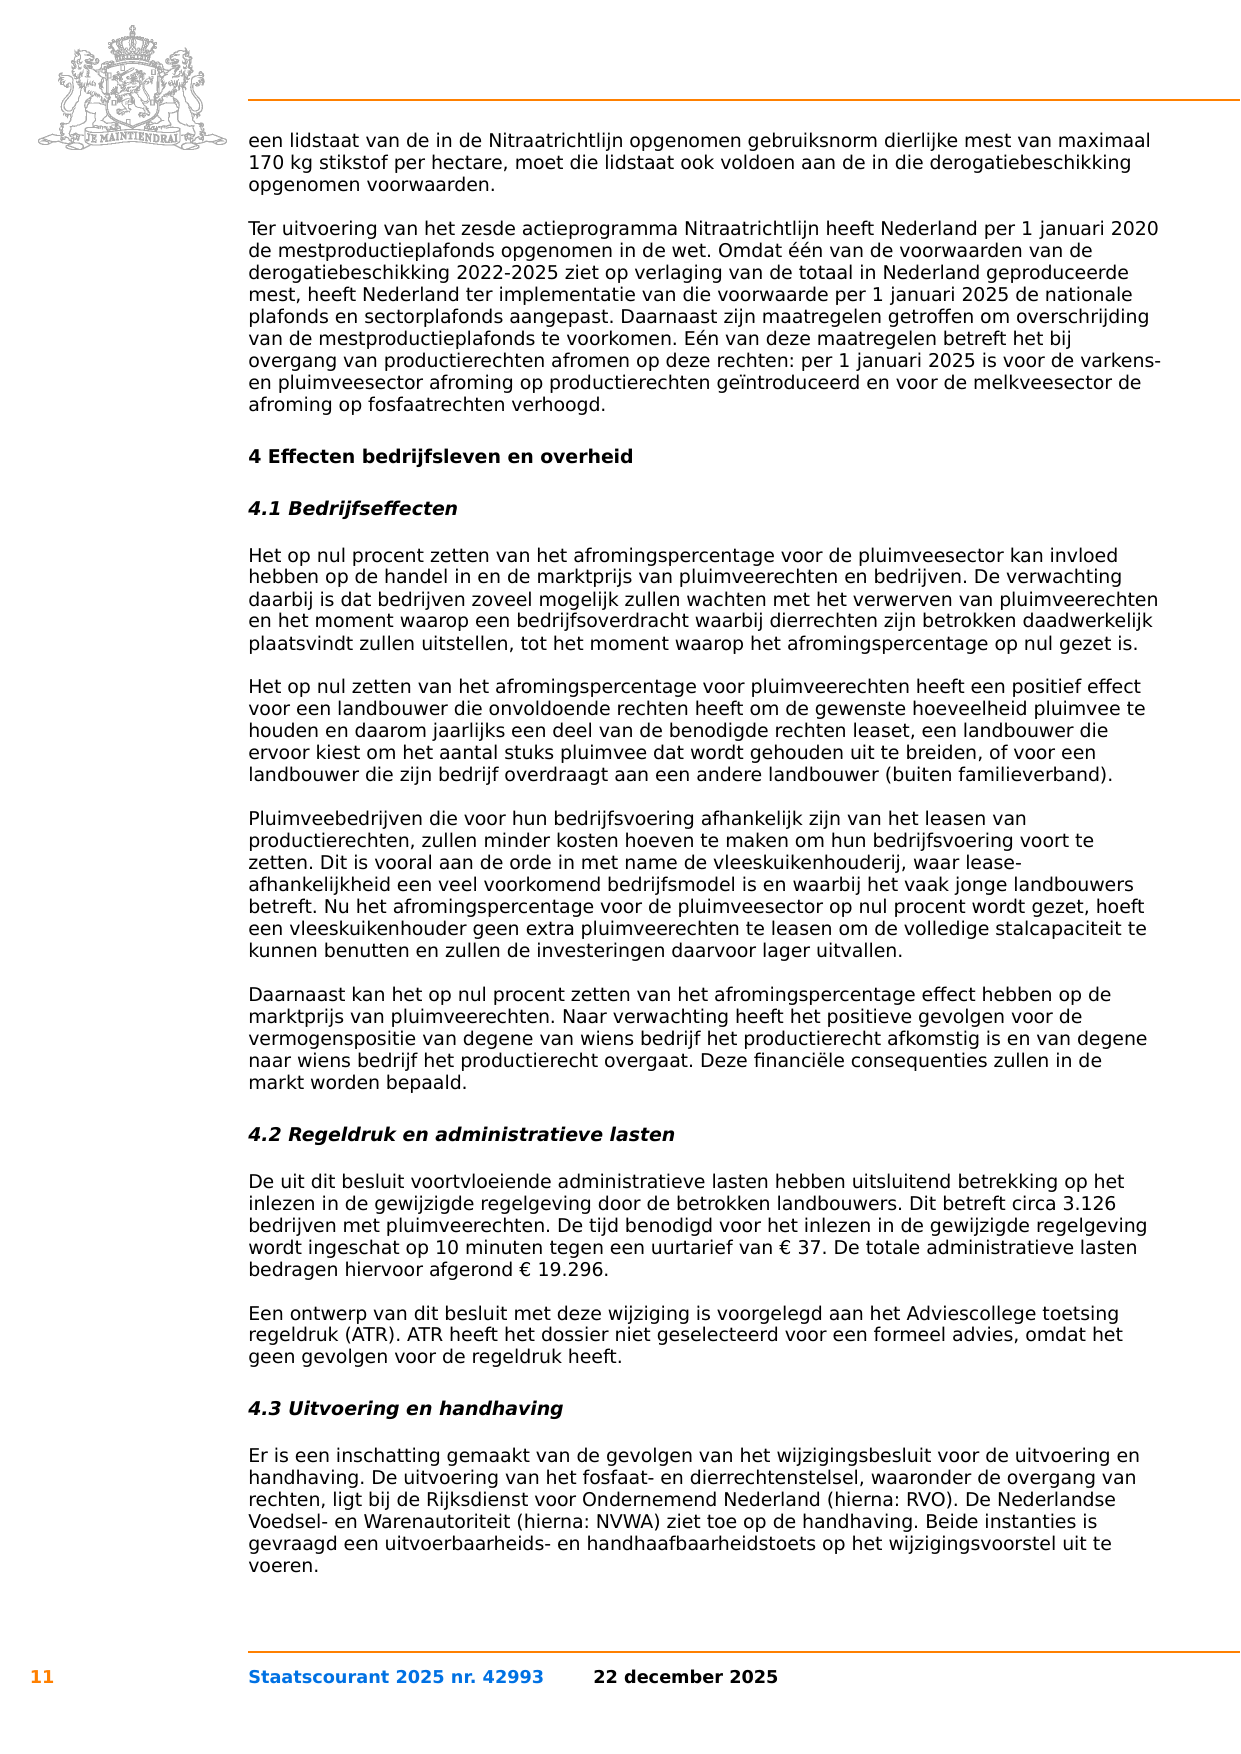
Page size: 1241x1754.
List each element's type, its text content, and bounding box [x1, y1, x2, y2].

text Het op nul procent zetten van het afromingspercentage voor de pluimveesector kan invloed hebben op de handel in en de marktprijs van pluimveerechten en bedrijven. De verwachting daarbij is dat bedrijven zoveel mogelijk zullen wachten met het verwerven van pluimveerechten en het moment waarop een bedrijfsoverdracht waarbij dierrechten zijn betrokken daadwerkelijk plaatsvindt zullen uitstellen, tot het moment waarop het afromingspercentage op nul gezet is. [248, 544, 1163, 654]
text Ter uitvoering van het zesde actieprogramma Nitraatrichtlijn heeft Nederland per 1 januari 2020 de mestproductieplafonds opgenomen in de wet. Omdat één van de voorwaarden van de derogatiebeschikking 2022-2025 ziet op verlaging van de totaal in Nederland geproduceerde mest, heeft Nederland ter implementatie van die voorwaarde per 1 januari 2025 de nationale plafonds en sectorplafonds aangepast. Daarnaast zijn maatregelen getroffen om overschrijding van de mestproductieplafonds te voorkomen. Eén van deze maatregelen betreft het bij overgang van productierechten afromen op deze rechten: per 1 januari 2025 is voor de varkens- en pluimveesector afroming op productierechten geïntroduceerd en voor de melkveesector de afroming op fosfaatrechten verhoogd. [248, 218, 1163, 416]
text Een ontwerp van dit besluit met deze wijziging is voorgelegd aan het Adviescollege toetsing regeldruk (ATR). ATR heeft het dossier niet geselecteerd voor een formeel advies, omdat het geen gevolgen voor de regeldruk heeft. [248, 1302, 1163, 1368]
text een lidstaat van de in de Nitraatrichtlijn opgenomen gebruiksnorm dierlijke mest van maximaal 170 kg stikstof per hectare, moet die lidstaat ook voldoen aan de in die derogatiebeschikking opgenomen voorwaarden. [248, 130, 1163, 196]
text Pluimveebedrijven die voor hun bedrijfsvoering afhankelijk zijn van het leasen van productierechten, zullen minder kosten hoeven te maken om hun bedrijfsvoering voort te zetten. Dit is vooral aan de orde in met name de vleeskuikenhouderij, waar lease-afhankelijkheid een veel voorkomend bedrijfsmodel is en waarbij het vaak jonge landbouwers betreft. Nu het afromingspercentage voor de pluimveesector op nul procent wordt gezet, hoeft een vleeskuikenhouder geen extra pluimveerechten te leasen om de volledige stalcapaciteit te kunnen benutten en zullen de investeringen daarvoor lager uitvallen. [248, 808, 1163, 962]
text Er is een inschatting gemaakt van de gevolgen van het wijzigingsbesluit voor de uitvoering en handhaving. De uitvoering van het fosfaat- en dierrechtenstelsel, waaronder de overgang van rechten, ligt bij de Rijksdienst voor Ondernemend Nederland (hierna: RVO). De Nederlandse Voedsel- en Warenautoriteit (hierna: NVWA) ziet toe op de handhaving. Beide instanties is gevraagd een uitvoerbaarheids- en handhaafbaarheidstoets op het wijzigingsvoorstel uit te voeren. [248, 1445, 1163, 1577]
subtitle 4.3 Uitvoering en handhaving [248, 1398, 1163, 1420]
picture [38, 25, 227, 150]
subtitle 4.1 Bedrijfseffecten [248, 497, 1163, 519]
text Daarnaast kan het op nul procent zetten van het afromingspercentage effect hebben op de marktprijs van pluimveerechten. Naar verwachting heeft het positieve gevolgen voor de vermogenspositie van degene van wiens bedrijf het productierecht afkomstig is en van degene naar wiens bedrijf het productierecht overgaat. Deze financiële consequenties zullen in de markt worden bepaald. [248, 984, 1163, 1094]
subtitle 4.2 Regeldruk en administratieve lasten [248, 1124, 1163, 1146]
subtitle 4 Effecten bedrijfsleven en overheid [248, 446, 1163, 467]
text De uit dit besluit voortvloeiende administratieve lasten hebben uitsluitend betrekking op het inlezen in de gewijzigde regelgeving door de betrokken landbouwers. Dit betreft circa 3.126 bedrijven met pluimveerechten. De tijd benodigd voor het inlezen in de gewijzigde regelgeving wordt ingeschat op 10 minuten tegen een uurtarief van € 37. De totale administratieve lasten bedragen hiervoor afgerond € 19.296. [248, 1171, 1163, 1281]
text Het op nul zetten van het afromingspercentage voor pluimveerechten heeft een positief effect voor een landbouwer die onvoldoende rechten heeft om de gewenste hoeveelheid pluimvee te houden en daarom jaarlijks een deel van de benodigde rechten leaset, een landbouwer die ervoor kiest om het aantal stuks pluimvee dat wordt gehouden uit te breiden, of voor een landbouwer die zijn bedrijf overdraagt aan een andere landbouwer (buiten familieverband). [248, 676, 1163, 786]
